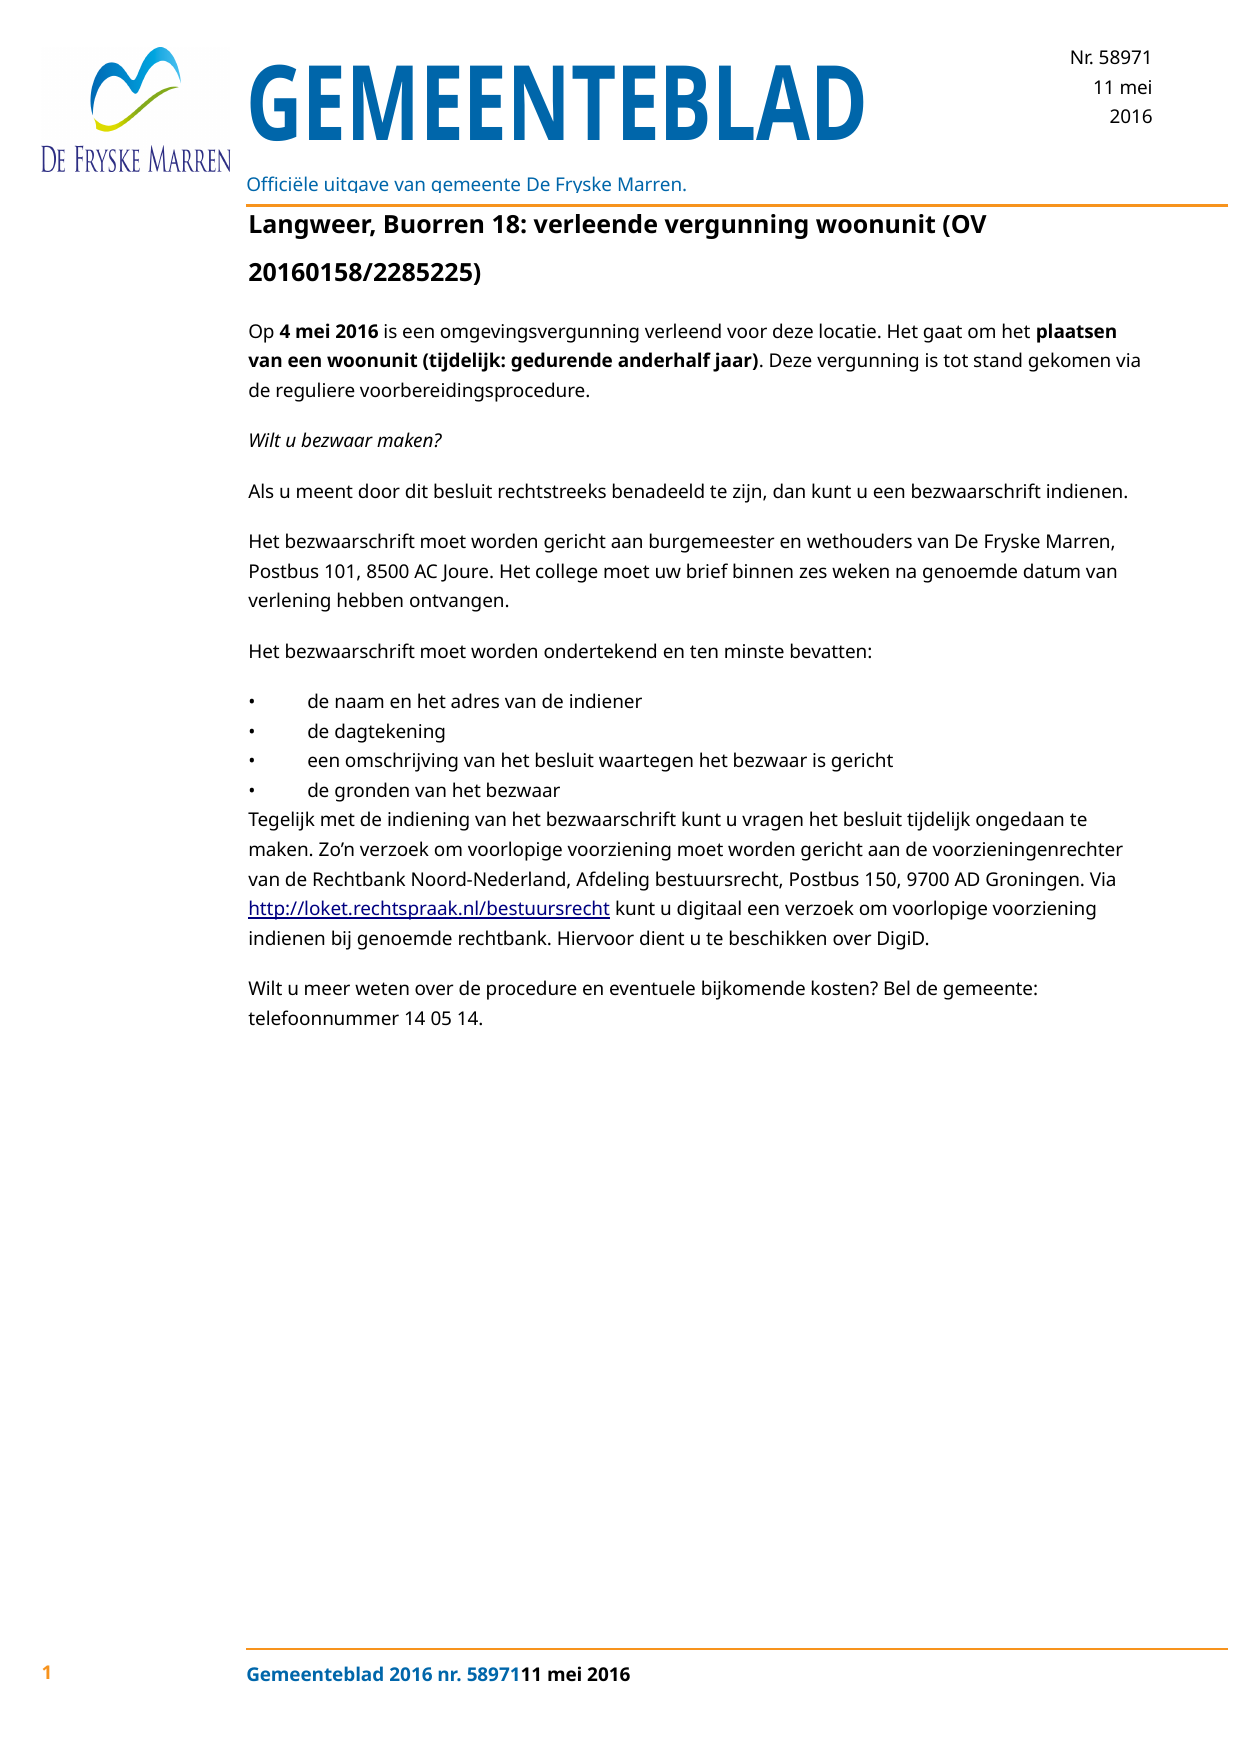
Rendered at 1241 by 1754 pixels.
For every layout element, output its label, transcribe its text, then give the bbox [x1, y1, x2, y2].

list een omschrijving van het besluit waartegen het bezwaar is gericht [248, 747, 1152, 773]
text Het bezwaarschrift moet worden gericht aan burgemeester en wethouders van De Fryske Marren, Postbus 101, 8500 AC Joure. Het college moet uw brief binnen zes weken na genoemde datum van verlening hebben ontvangen. [248, 528, 1152, 613]
text Het bezwaarschrift moet worden ondertekend en ten minste bevatten: [248, 638, 1152, 664]
text Als u meent door dit besluit rechtstreeks benadeeld te zijn, dan kunt u een bezwaarschrift indienen. [248, 478, 1152, 504]
picture [41, 47, 231, 172]
list de naam en het adres van de indiener [248, 688, 1152, 714]
text Tegelijk met de indiening van het bezwaarschrift kunt u vragen het besluit tijdelijk ongedaan te maken. Zo’n verzoek om voorlopige voorziening moet worden gericht aan de voorzieningenrechter van de Rechtbank Noord-Nederland, Afdeling bestuursrecht, Postbus 150, 9700 AD Groningen. Via http://loket.rechtspraak.nl/bestuursrecht kunt u digitaal een verzoek om voorlopige voorziening indienen bij genoemde rechtbank. Hiervoor dient u te beschikken over DigiD. [248, 807, 1152, 951]
text Op 4 mei 2016 is een omgevingsvergunning verleend voor deze locatie. Het gaat om het plaatsen van een woonunit (tijdelijk: gedurende anderhalf jaar). Deze vergunning is tot stand gekomen via de reguliere voorbereidingsprocedure. [248, 318, 1152, 403]
text Wilt u bezwaar maken? [248, 427, 1152, 453]
text Langweer, Buorren 18: verleende vergunning woonunit (OV 20160158/2285225) [248, 207, 1152, 288]
list de dagtekening [248, 718, 1152, 744]
text Wilt u meer weten over de procedure en eventuele bijkomende kosten? Bel de gemeente: telefoonnummer 14 05 14. [248, 975, 1152, 1031]
list de gronden van het bezwaar [248, 777, 1152, 803]
